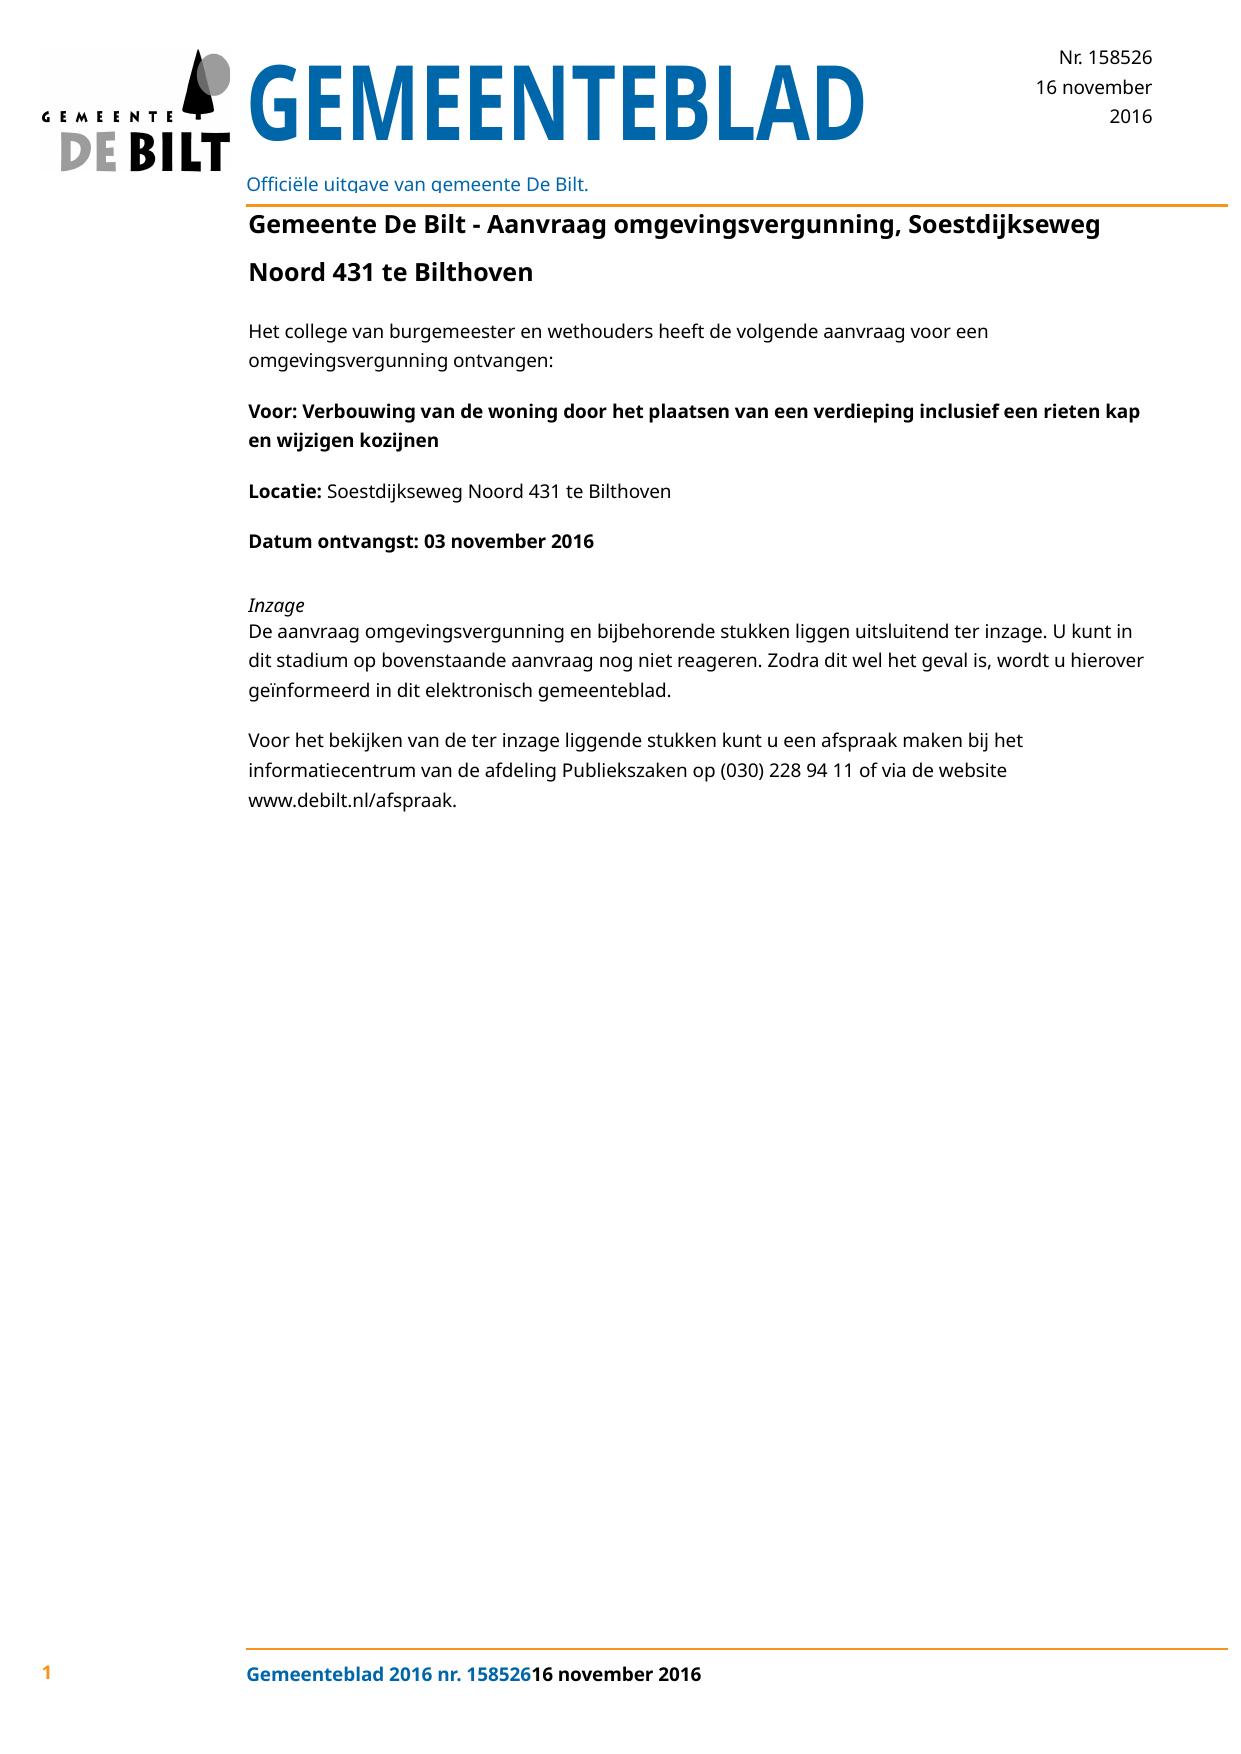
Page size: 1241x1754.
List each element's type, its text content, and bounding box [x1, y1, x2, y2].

text Gemeente De Bilt - Aanvraag omgevingsvergunning, Soestdijkseweg Noord 431 te Bilthoven [248, 207, 1152, 288]
text Locatie: Soestdijkseweg Noord 431 te Bilthoven [248, 478, 1152, 504]
text De aanvraag omgevingsvergunning en bijbehorende stukken liggen uitsluitend ter inzage. U kunt in dit stadium op bovenstaande aanvraag nog niet reageren. Zodra dit wel het geval is, wordt u hierover geïnformeerd in dit elektronisch gemeenteblad. [248, 618, 1152, 703]
text Inzage [248, 592, 1152, 618]
picture [41, 47, 231, 172]
text Het college van burgemeester en wethouders heeft de volgende aanvraag voor een omgevingsvergunning ontvangen: [248, 318, 1152, 373]
text Datum ontvangst: 03 november 2016 [248, 528, 1152, 554]
text Voor het bekijken van de ter inzage liggende stukken kunt u een afspraak maken bij het informatiecentrum van de afdeling Publiekszaken op (030) 228 94 11 of via de website www.debilt.nl/afspraak. [248, 728, 1152, 812]
text Voor: Verbouwing van de woning door het plaatsen van een verdieping inclusief een rieten kap en wijzigen kozijnen [248, 398, 1152, 453]
